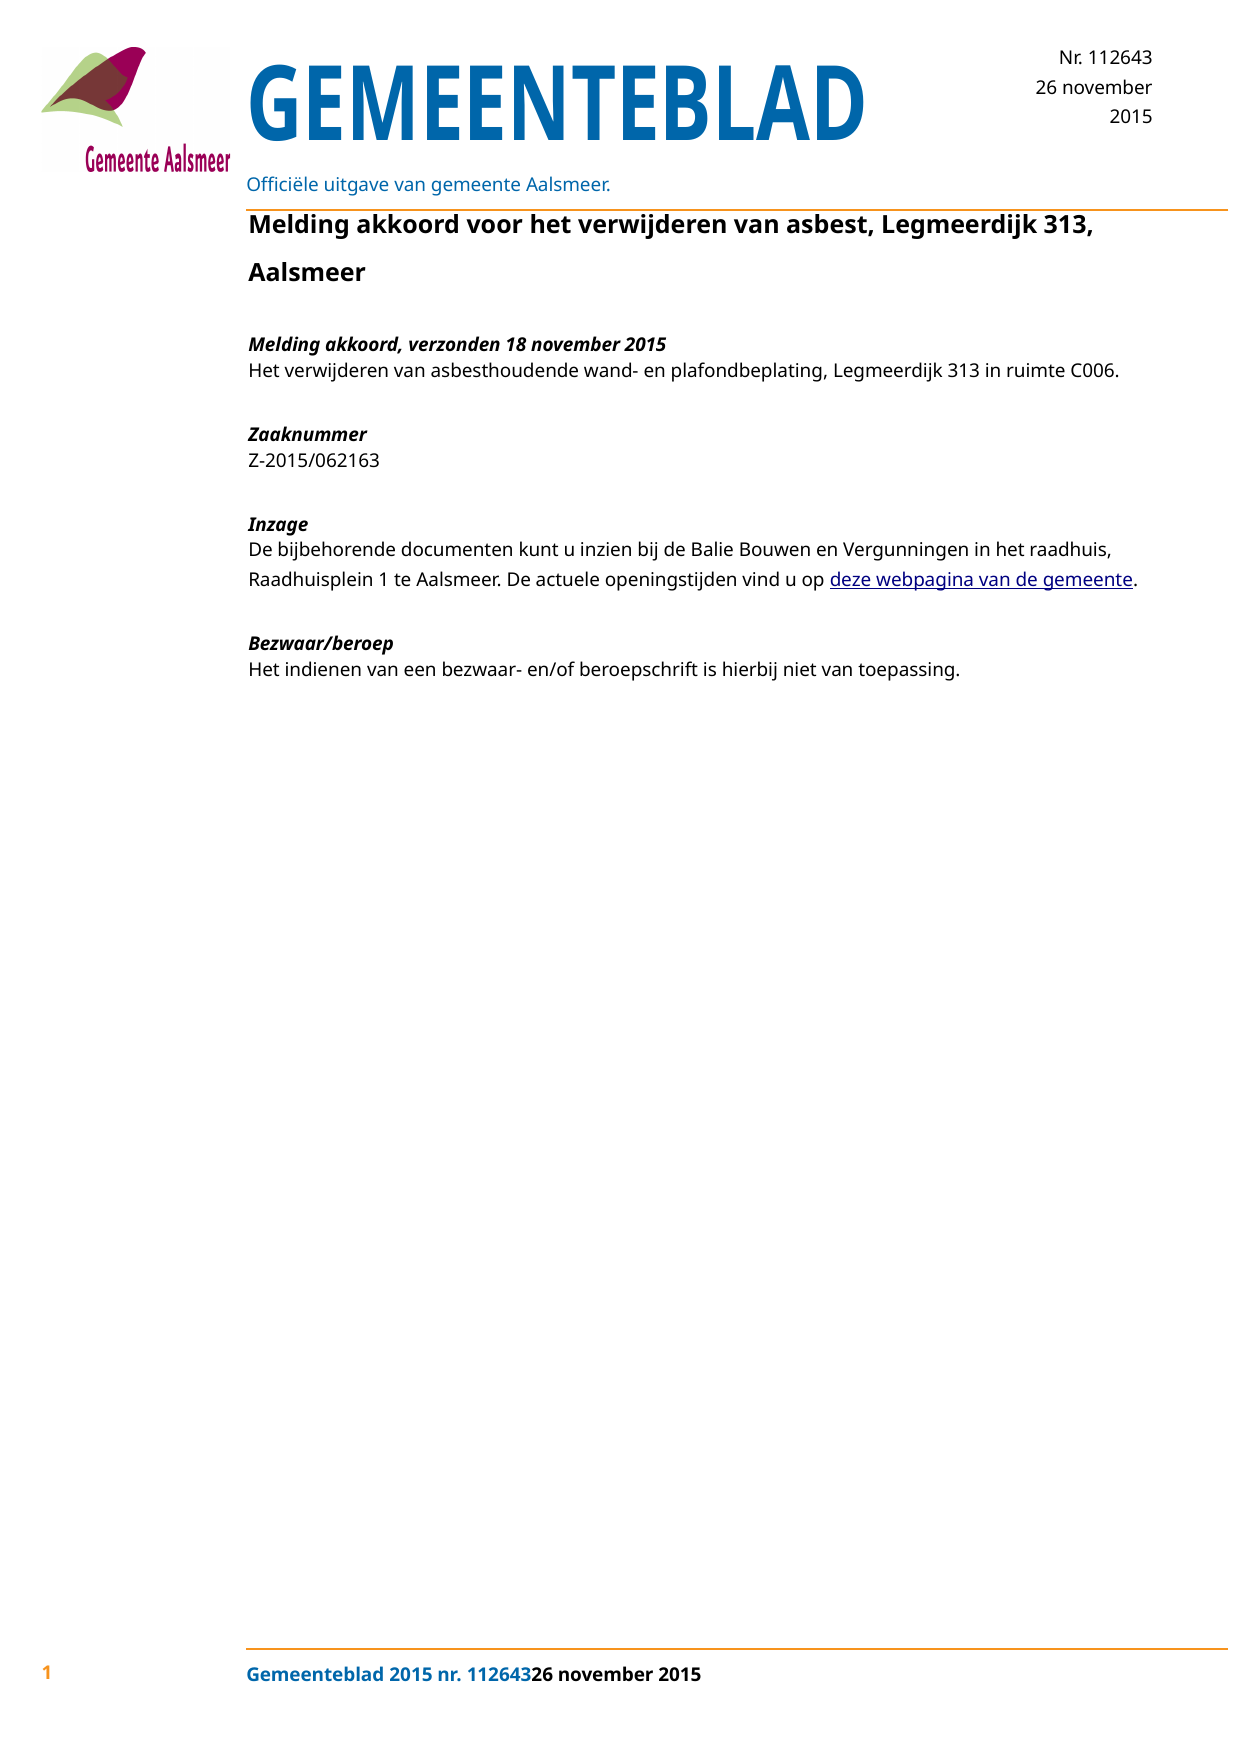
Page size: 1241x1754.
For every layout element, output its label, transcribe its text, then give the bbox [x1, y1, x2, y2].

text Bezwaar/beroep [248, 630, 1152, 656]
text Het verwijderen van asbesthoudende wand- en plafondbeplating, Legmeerdijk 313 in ruimte C006. [248, 357, 1152, 383]
picture [41, 47, 231, 172]
text Zaaknummer [248, 421, 1152, 447]
text Inzage [248, 511, 1152, 537]
text Z-2015/062163 [248, 447, 1152, 473]
text Het indienen van een bezwaar- en/of beroepschrift is hierbij niet van toepassing. [248, 656, 1152, 682]
text Melding akkoord voor het verwijderen van asbest, Legmeerdijk 313, Aalsmeer [248, 211, 1152, 288]
text De bijbehorende documenten kunt u inzien bij de Balie Bouwen en Vergunningen in het raadhuis, Raadhuisplein 1 te Aalsmeer. De actuele openingstijden vind u op deze webpagina van de gemeente. [248, 537, 1152, 592]
text Melding akkoord, verzonden 18 november 2015 [248, 331, 1152, 357]
